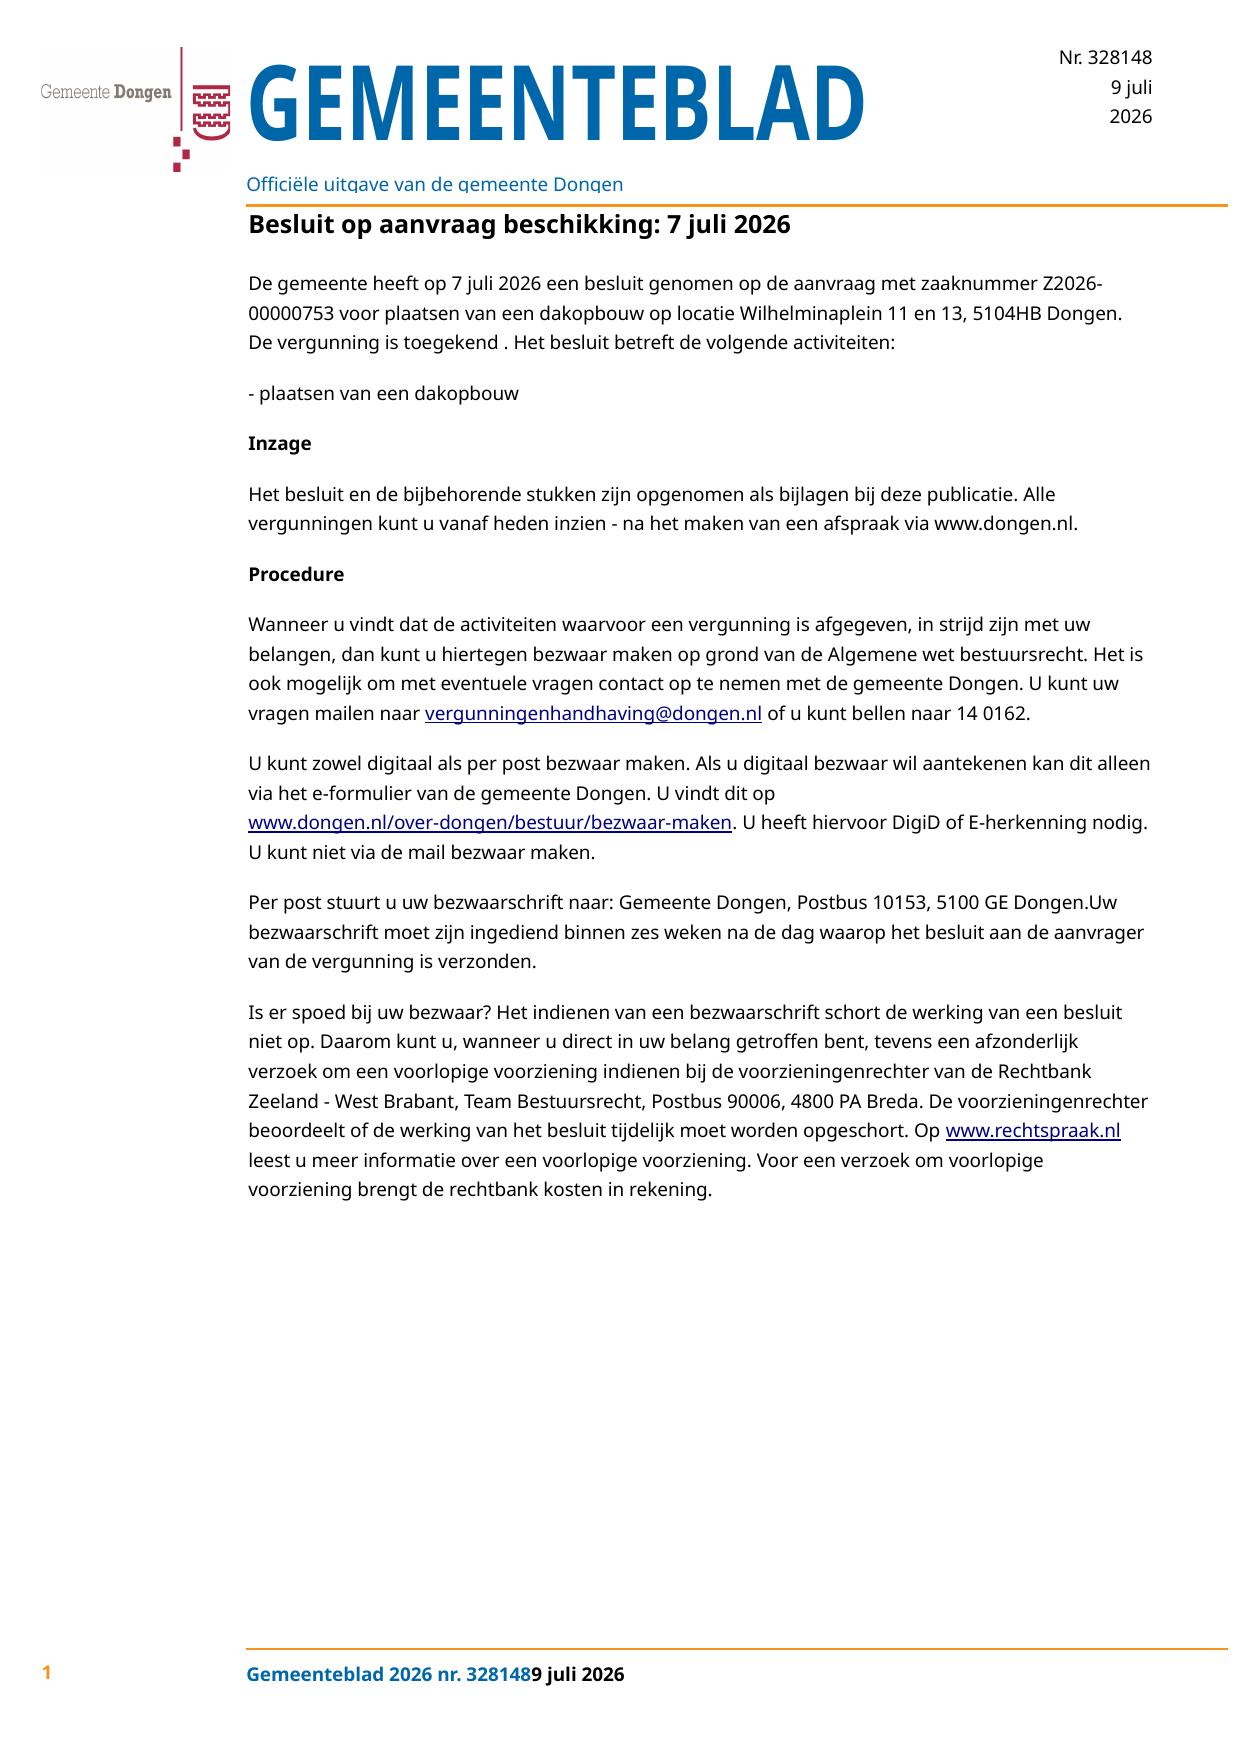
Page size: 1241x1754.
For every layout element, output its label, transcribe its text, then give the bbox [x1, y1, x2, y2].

text Inzage [248, 430, 1152, 456]
picture [41, 47, 231, 172]
text - plaatsen van een dakopbouw [248, 380, 1152, 406]
text Procedure [248, 561, 1152, 586]
text Wanneer u vindt dat de activiteiten waarvoor een vergunning is afgegeven, in strijd zijn met uw belangen, dan kunt u hiertegen bezwaar maken op grond van de Algemene wet bestuursrecht. Het is ook mogelijk om met eventuele vragen contact op te nemen met de gemeente Dongen. U kunt uw vragen mailen naar vergunningenhandhaving@dongen.nl of u kunt bellen naar 14 0162. [248, 611, 1152, 726]
text De gemeente heeft op 7 juli 2026 een besluit genomen op de aanvraag met zaaknummer Z2026-00000753 voor plaatsen van een dakopbouw op locatie Wilhelminaplein 11 en 13, 5104HB Dongen. De vergunning is toegekend . Het besluit betreft de volgende activiteiten: [248, 270, 1152, 355]
text U kunt zowel digitaal als per post bezwaar maken. Als u digitaal bezwaar wil aantekenen kan dit alleen via het e-formulier van de gemeente Dongen. U vindt dit op www.dongen.nl/over-dongen/bestuur/bezwaar-maken. U heeft hiervoor DigiD of E-herkenning nodig. U kunt niet via de mail bezwaar maken. [248, 750, 1152, 865]
text Is er spoed bij uw bezwaar? Het indienen van een bezwaarschrift schort de werking van een besluit niet op. Daarom kunt u, wanneer u direct in uw belang getroffen bent, tevens een afzonderlijk verzoek om een voorlopige voorziening indienen bij de voorzieningenrechter van de Rechtbank Zeeland - West Brabant, Team Bestuursrecht, Postbus 90006, 4800 PA Breda. De voorzieningenrechter beoordeelt of de werking van het besluit tijdelijk moet worden opgeschort. Op www.rechtspraak.nl leest u meer informatie over een voorlopige voorziening. Voor een verzoek om voorlopige voorziening brengt de rechtbank kosten in rekening. [248, 999, 1152, 1202]
text Besluit op aanvraag beschikking: 7 juli 2026 [248, 207, 1152, 241]
text Het besluit en de bijbehorende stukken zijn opgenomen als bijlagen bij deze publicatie. Alle vergunningen kunt u vanaf heden inzien - na het maken van een afspraak via www.dongen.nl. [248, 481, 1152, 536]
text Per post stuurt u uw bezwaarschrift naar: Gemeente Dongen, Postbus 10153, 5100 GE Dongen.Uw bezwaarschrift moet zijn ingediend binnen zes weken na de dag waarop het besluit aan de aanvrager van de vergunning is verzonden. [248, 889, 1152, 974]
